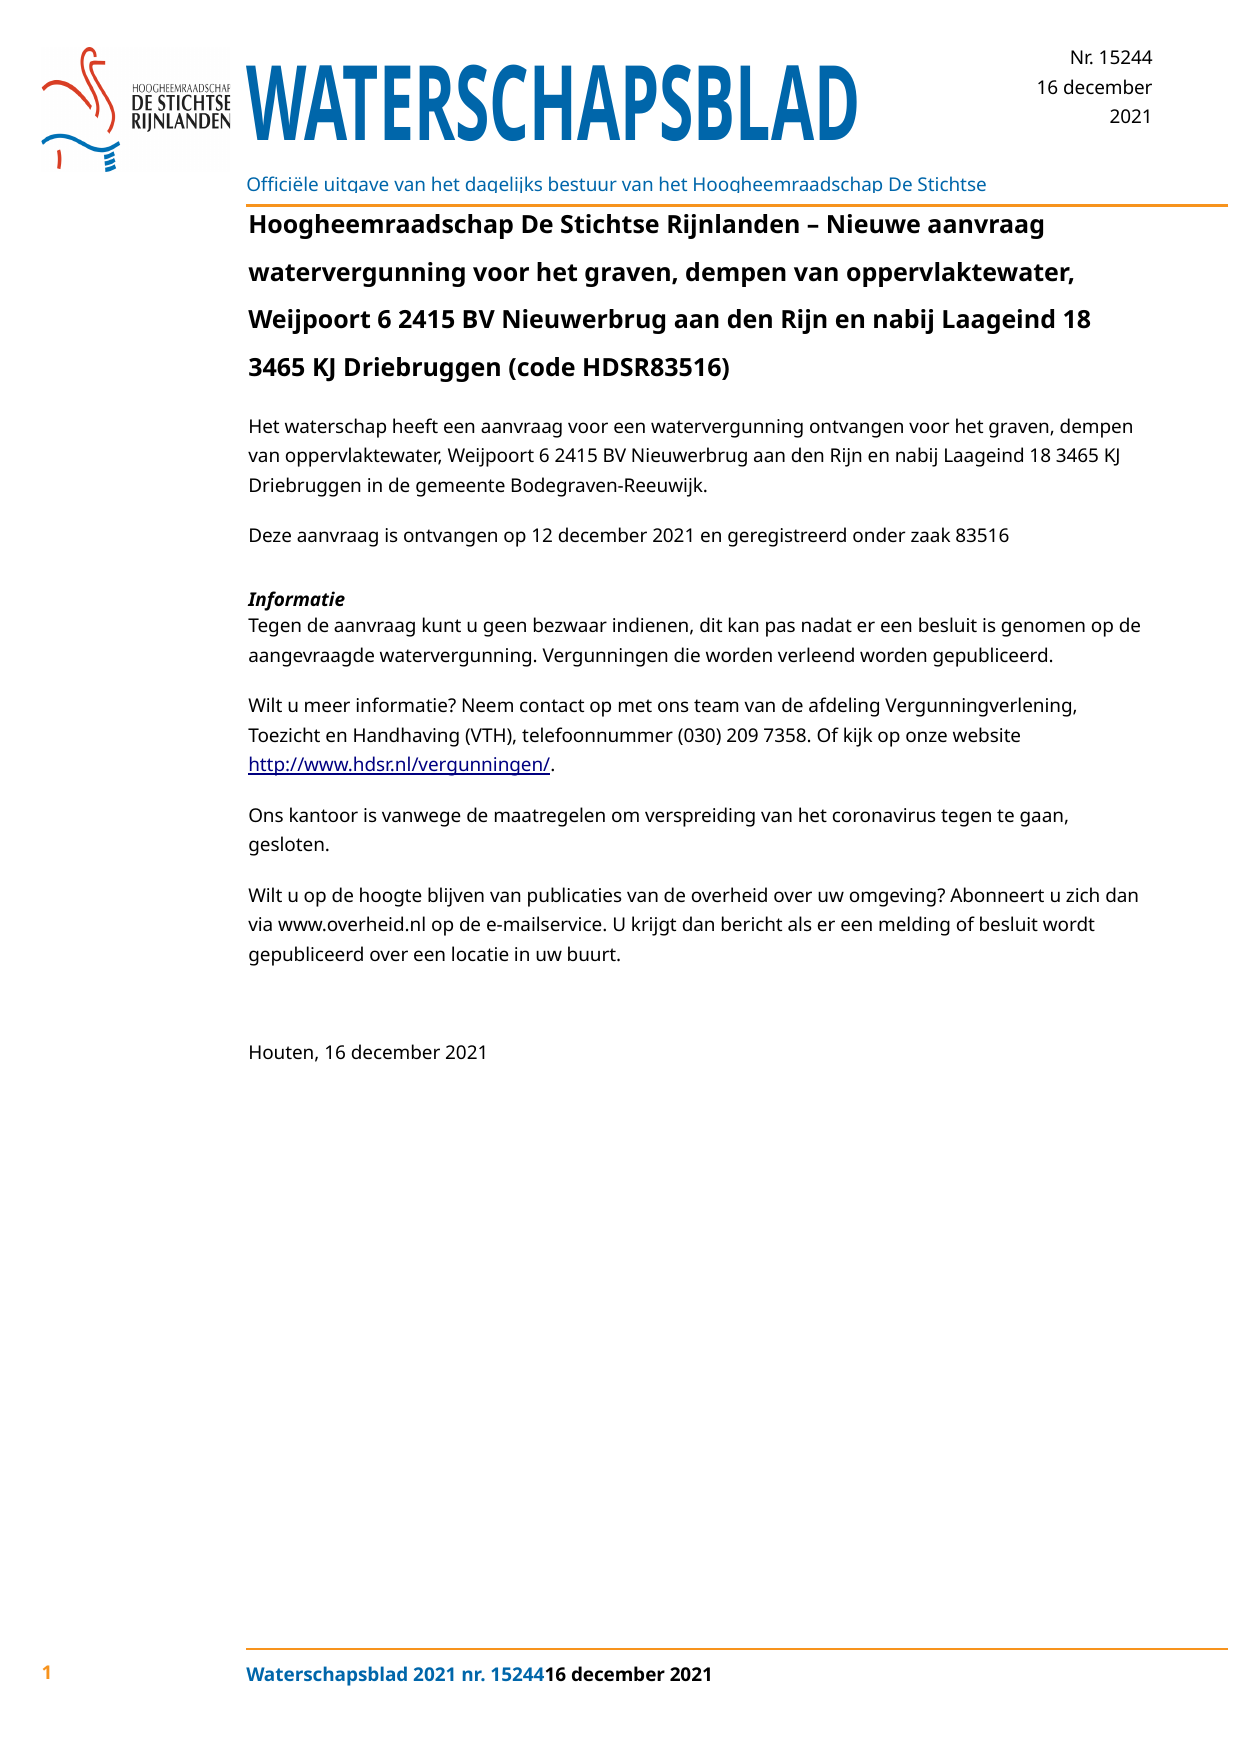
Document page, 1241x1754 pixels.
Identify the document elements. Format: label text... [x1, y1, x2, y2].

text Het waterschap heeft een aanvraag voor een watervergunning ontvangen voor het graven, dempen van oppervlaktewater, Weijpoort 6 2415 BV Nieuwerbrug aan den Rijn en nabij Laageind 18 3465 KJ Driebruggen in de gemeente Bodegraven-Reeuwijk. [248, 413, 1152, 498]
text Ons kantoor is vanwege de maatregelen om verspreiding van het coronavirus tegen te gaan, gesloten. [248, 802, 1152, 857]
text Deze aanvraag is ontvangen op 12 december 2021 en geregistreerd onder zaak 83516 [248, 523, 1152, 548]
text Hoogheemraadschap De Stichtse Rijnlanden – Nieuwe aanvraag watervergunning voor het graven, dempen van oppervlaktewater, Weijpoort 6 2415 BV Nieuwerbrug aan den Rijn en nabij Laageind 18 3465 KJ Driebruggen (code HDSR83516) [248, 207, 1152, 384]
text Wilt u op de hoogte blijven van publicaties van de overheid over uw omgeving? Abonneert u zich dan via www.overheid.nl op de e-mailservice. U krijgt dan bericht als er een melding of besluit wordt gepubliceerd over een locatie in uw buurt. [248, 882, 1152, 967]
text Informatie [248, 587, 1152, 612]
text Houten, 16 december 2021 [248, 1039, 1152, 1065]
text Wilt u meer informatie? Neem contact op met ons team van de afdeling Vergunningverlening, Toezicht en Handhaving (VTH), telefoonnummer (030) 209 7358. Of kijk op onze website http://www.hdsr.nl/vergunningen/. [248, 692, 1152, 777]
text Tegen de aanvraag kunt u geen bezwaar indienen, dit kan pas nadat er een besluit is genomen op de aangevraagde watervergunning. Vergunningen die worden verleend worden gepubliceerd. [248, 612, 1152, 668]
picture [41, 47, 231, 172]
